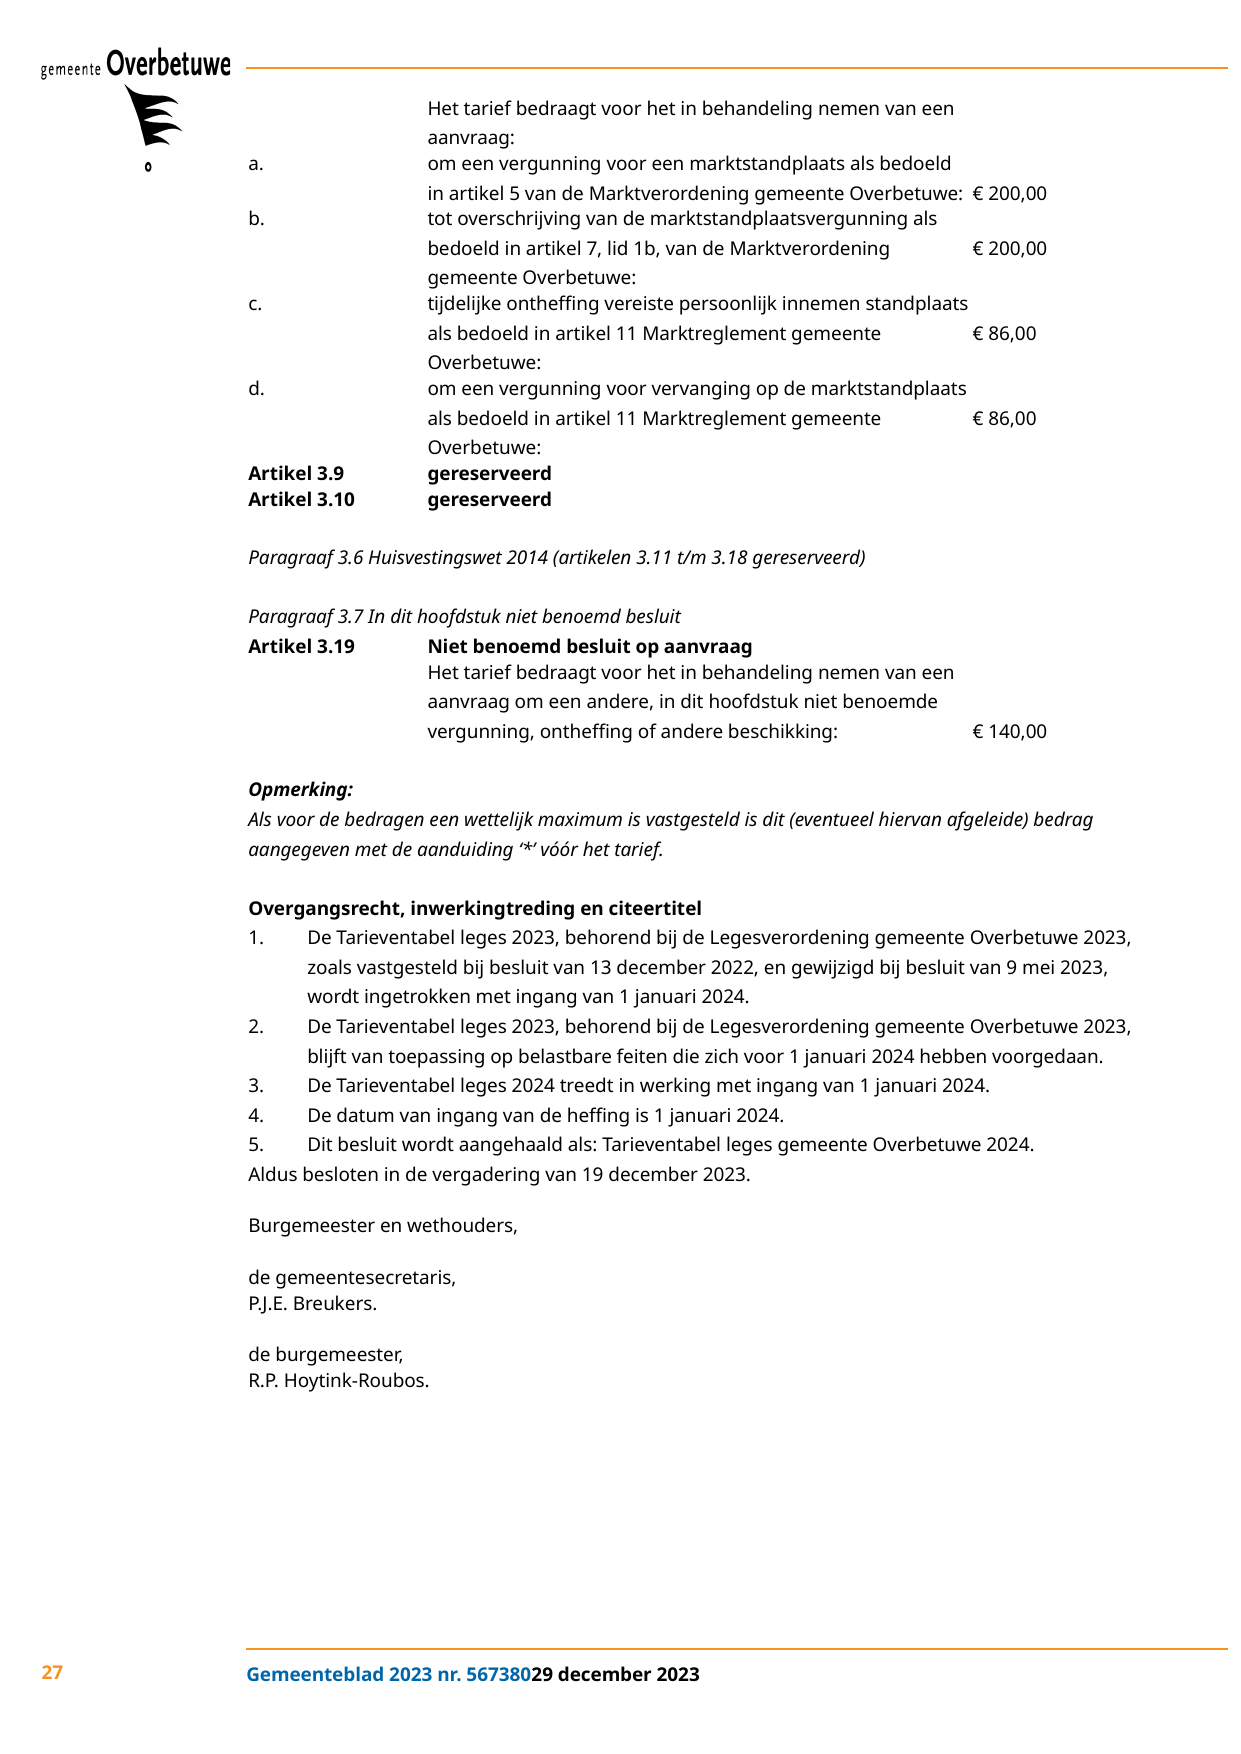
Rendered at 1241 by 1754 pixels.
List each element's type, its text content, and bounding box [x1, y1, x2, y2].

list De datum van ingang van de heffing is 1 januari 2024. [248, 1102, 1152, 1128]
text Paragraaf 3.7 In dit hoofdstuk niet benoemd besluit [248, 603, 1152, 629]
table_cell [973, 486, 1152, 512]
table_cell a. [248, 150, 427, 205]
table_cell om een vergunning voor vervanging op de marktstandplaats als bedoeld in artikel 11 Marktreglement gemeente Overbetuwe: [427, 375, 972, 460]
text Opmerking: [248, 777, 1152, 802]
text de burgemeester, [248, 1341, 1152, 1367]
table_cell tijdelijke ontheffing vereiste persoonlijk innemen standplaats als bedoeld in artikel 11 Marktreglement gemeente Overbetuwe: [427, 290, 972, 375]
list Dit besluit wordt aangehaald als: Tarieventabel leges gemeente Overbetuwe 2024. [248, 1132, 1152, 1157]
list De Tarieventabel leges 2024 treedt in werking met ingang van 1 januari 2024. [248, 1072, 1152, 1098]
table_cell Artikel 3.10 [248, 486, 427, 512]
text P.J.E. Breukers. [248, 1290, 1152, 1316]
table_cell d. [248, 375, 427, 460]
table_cell b. [248, 205, 427, 290]
text Als voor de bedragen een wettelijk maximum is vastgesteld is dit (eventueel hiervan afgeleide) bedrag aangegeven met de aanduiding ‘*’ vóór het tarief. [248, 806, 1152, 862]
table_cell € 200,00 [973, 150, 1152, 205]
picture [41, 47, 231, 172]
text Paragraaf 3.6 Huisvestingswet 2014 (artikelen 3.11 t/m 3.18 gereserveerd) [248, 544, 1152, 570]
table_header Niet benoemd besluit op aanvraag [427, 633, 972, 659]
table_cell c. [248, 290, 427, 375]
table_cell tot overschrijving van de marktstandplaatsvergunning als bedoeld in artikel 7, lid 1b, van de Marktverordening gemeente Overbetuwe: [427, 205, 972, 290]
table_cell Het tarief bedraagt voor het in behandeling nemen van een aanvraag: [427, 95, 972, 150]
text R.P. Hoytink-Roubos. [248, 1367, 1152, 1393]
table_cell Het tarief bedraagt voor het in behandeling nemen van een aanvraag om een andere, in dit hoofdstuk niet benoemde vergunning, ontheffing of andere beschikking: [427, 659, 972, 744]
table_cell Artikel 3.9 [248, 460, 427, 486]
table_header Artikel 3.19 [248, 633, 427, 659]
text Overgangsrecht, inwerkingtreding en citeertitel [248, 895, 1152, 921]
table_cell € 140,00 [973, 659, 1152, 744]
table_cell om een vergunning voor een marktstandplaats als bedoeld in artikel 5 van de Marktverordening gemeente Overbetuwe: [427, 150, 972, 205]
table_cell [973, 460, 1152, 486]
table_header [973, 633, 1152, 659]
table_cell gereserveerd [427, 486, 972, 512]
table_cell gereserveerd [427, 460, 972, 486]
text de gemeentesecretaris, [248, 1264, 1152, 1290]
list De Tarieventabel leges 2023, behorend bij de Legesverordening gemeente Overbetuwe 2023, zoals vastgesteld bij besluit van 13 december 2022, en gewijzigd bij besluit van 9 mei 2023, wordt ingetrokken met ingang van 1 januari 2024. [248, 924, 1152, 1009]
table_cell € 86,00 [973, 375, 1152, 460]
text Aldus besloten in de vergadering van 19 december 2023. [248, 1161, 1152, 1187]
list De Tarieventabel leges 2023, behorend bij de Legesverordening gemeente Overbetuwe 2023, blijft van toepassing op belastbare feiten die zich voor 1 januari 2024 hebben voorgedaan. [248, 1013, 1152, 1069]
table_cell [248, 659, 427, 744]
table_cell € 86,00 [973, 290, 1152, 375]
table_cell [973, 95, 1152, 150]
text Burgemeester en wethouders, [248, 1213, 1152, 1238]
table_cell [248, 95, 427, 150]
table_cell € 200,00 [973, 205, 1152, 290]
